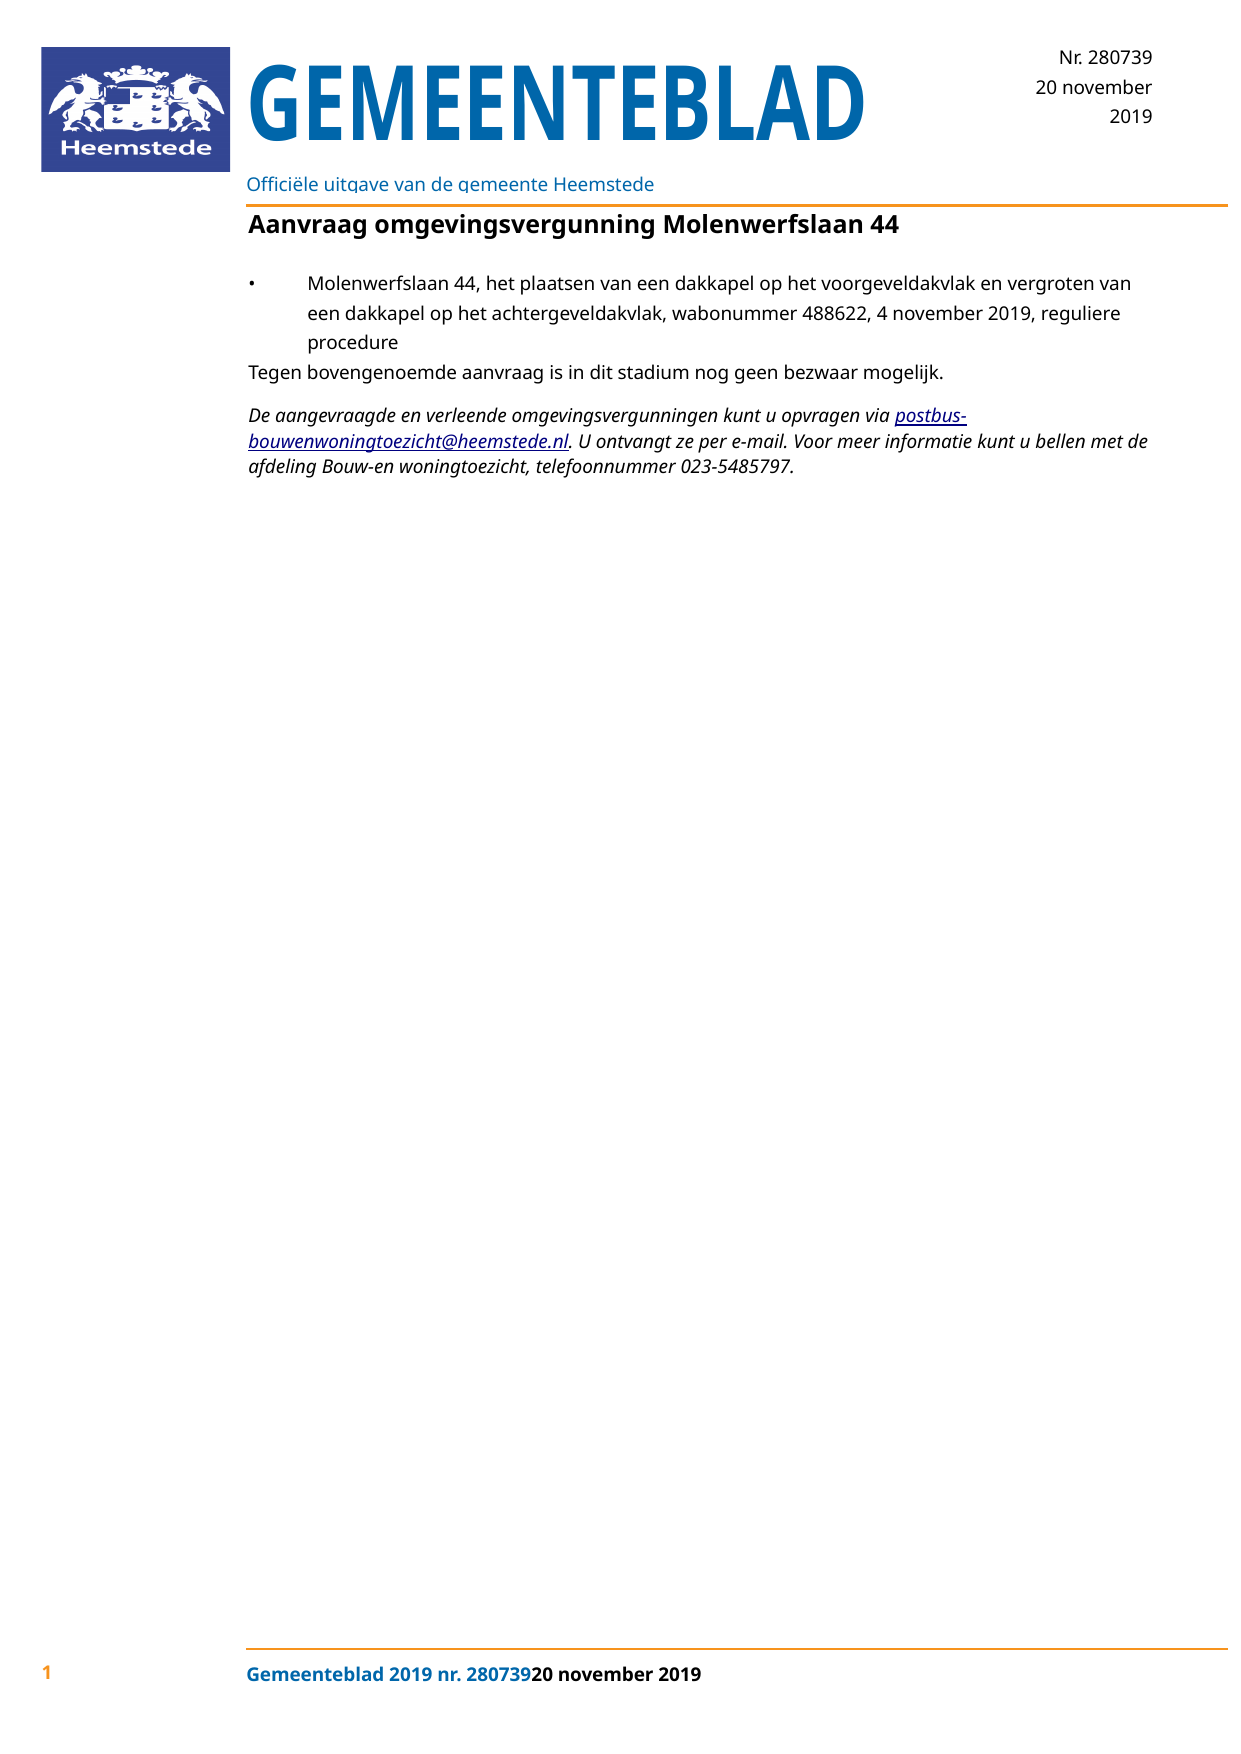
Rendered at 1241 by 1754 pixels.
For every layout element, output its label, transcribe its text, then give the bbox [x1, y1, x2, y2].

picture [41, 47, 231, 172]
text De aangevraagde en verleende omgevingsvergunningen kunt u opvragen via postbus-bouwenwoningtoezicht@heemstede.nl. U ontvangt ze per e-mail. Voor meer informatie kunt u bellen met de afdeling Bouw-en woningtoezicht, telefoonnummer 023-5485797. [248, 402, 1152, 479]
text Tegen bovengenoemde aanvraag is in dit stadium nog geen bezwaar mogelijk. [248, 359, 1152, 385]
text Aanvraag omgevingsvergunning Molenwerfslaan 44 [248, 207, 1152, 241]
list Molenwerfslaan 44, het plaatsen van een dakkapel op het voorgeveldakvlak en vergroten van een dakkapel op het achtergeveldakvlak, wabonummer 488622, 4 november 2019, reguliere procedure [248, 270, 1152, 355]
